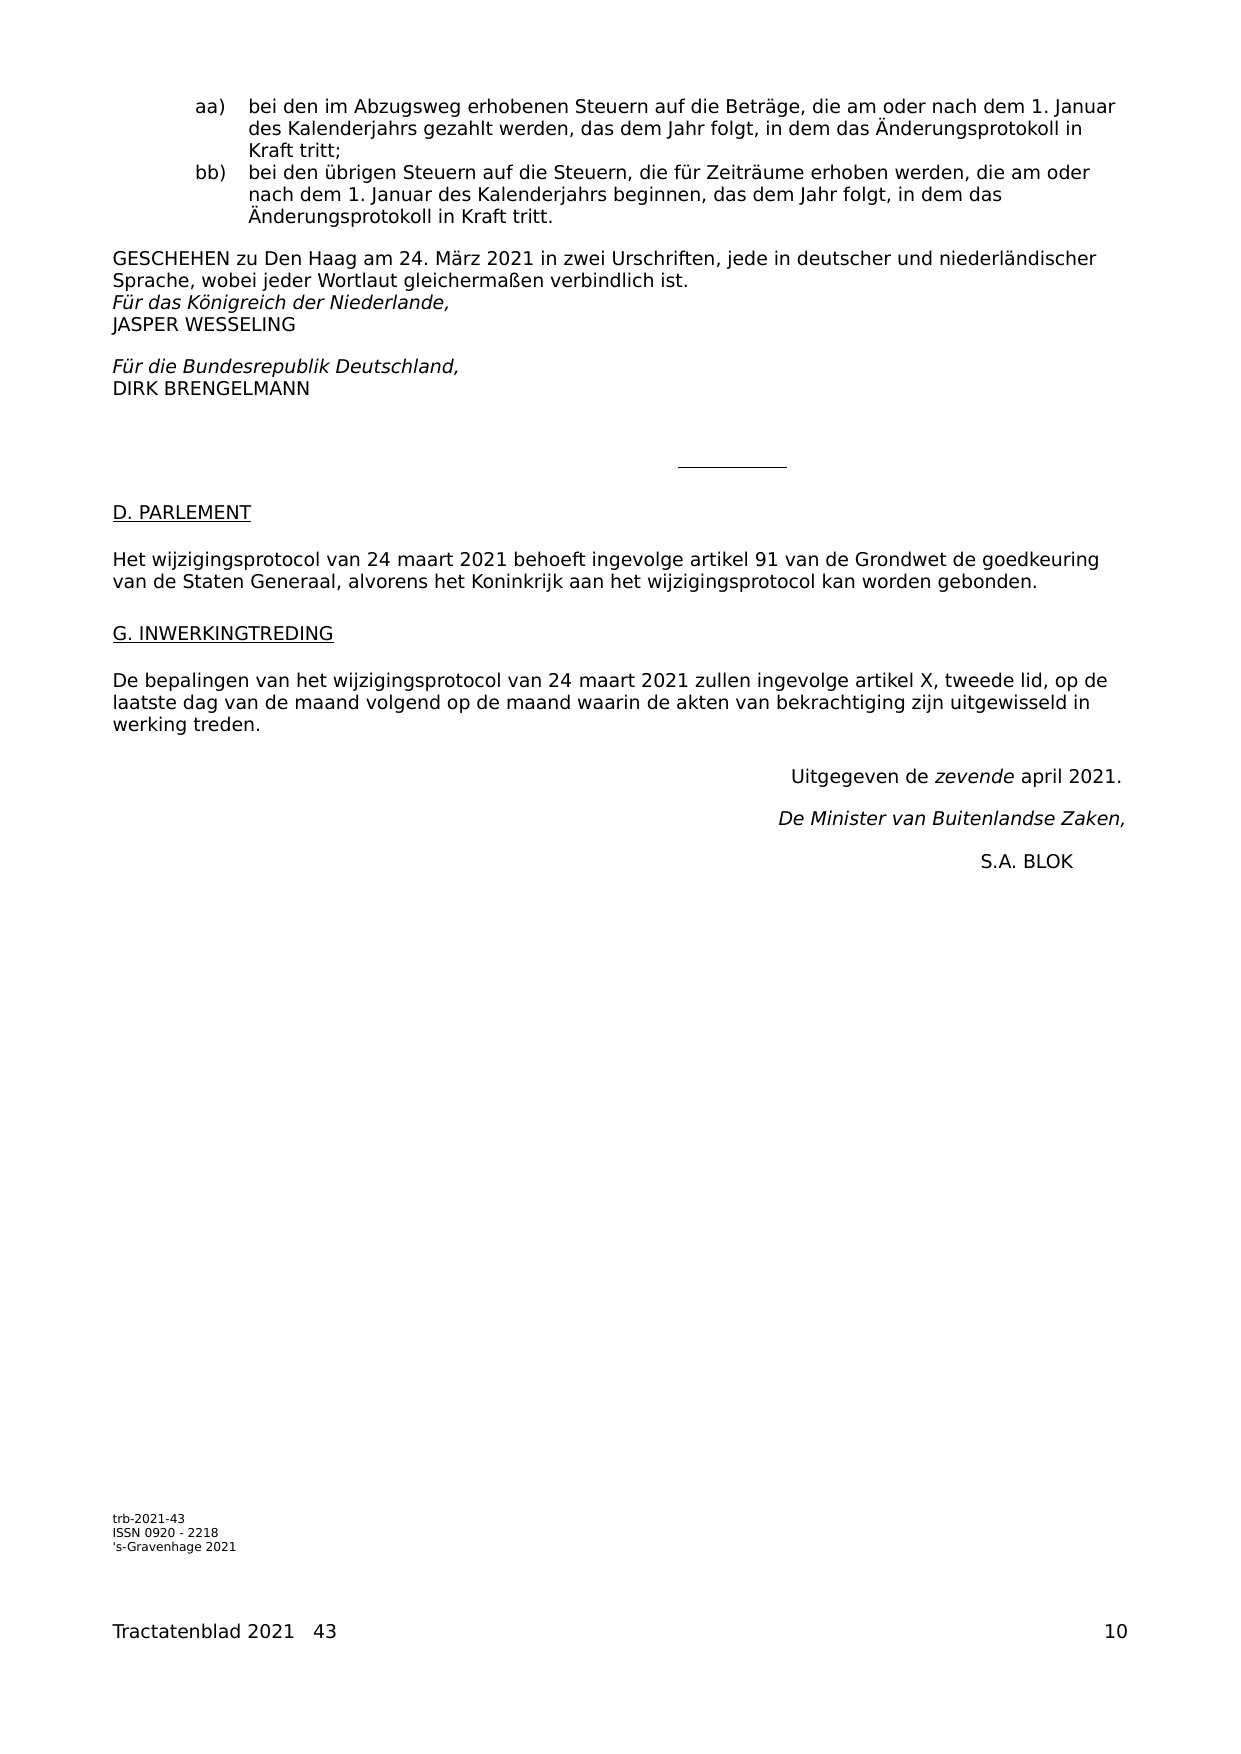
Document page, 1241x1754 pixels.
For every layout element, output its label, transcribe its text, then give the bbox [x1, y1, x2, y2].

text Für die Bundesrepublik Deutschland, DIRK BRENGELMANN [112, 356, 1128, 400]
text 's-Gravenhage 2021 [112, 1540, 346, 1554]
text ISSN 0920 - 2218 [112, 1526, 346, 1540]
text trb-2021-43 [112, 1512, 346, 1526]
text Für das Königreich der Niederlande, JASPER WESSELING [112, 292, 1128, 336]
text GESCHEHEN zu Den Haag am 24. März 2021 in zwei Urschriften, jede in deutscher und niederländischer Sprache, wobei jeder Wortlaut gleichermaßen verbindlich ist. [112, 248, 1128, 292]
text De Minister van Buitenlandse Zaken, S.A. BLOK [112, 807, 1128, 873]
text bb) bei den übrigen Steuern auf die Steuern, die für Zeiträume erhoben werden, die am oder nach dem 1. Januar des Kalenderjahrs beginnen, das dem Jahr folgt, in dem das Änderungsprotokoll in Kraft tritt. [195, 162, 1128, 228]
text aa) bei den im Abzugsweg erhobenen Steuern auf die Beträge, die am oder nach dem 1. Januar des Kalenderjahrs gezahlt werden, das dem Jahr folgt, in dem das Änderungsprotokoll in Kraft tritt; [195, 96, 1128, 162]
text Uitgegeven de zevende april 2021. [112, 766, 1128, 787]
text De bepalingen van het wijzigingsprotocol van 24 maart 2021 zullen ingevolge artikel X, tweede lid, op de laatste dag van de maand volgend op de maand waarin de akten van bekrachtiging zijn uitgewisseld in werking treden. [112, 669, 1128, 736]
text Het wijzigingsprotocol van 24 maart 2021 behoeft ingevolge artikel 91 van de Grondwet de goedkeuring van de Staten Generaal, alvorens het Koninkrijk aan het wijzigingsprotocol kan worden gebonden. [112, 549, 1128, 593]
subtitle G. INWERKINGTREDING [112, 623, 1128, 644]
subtitle D. PARLEMENT [112, 502, 1128, 524]
